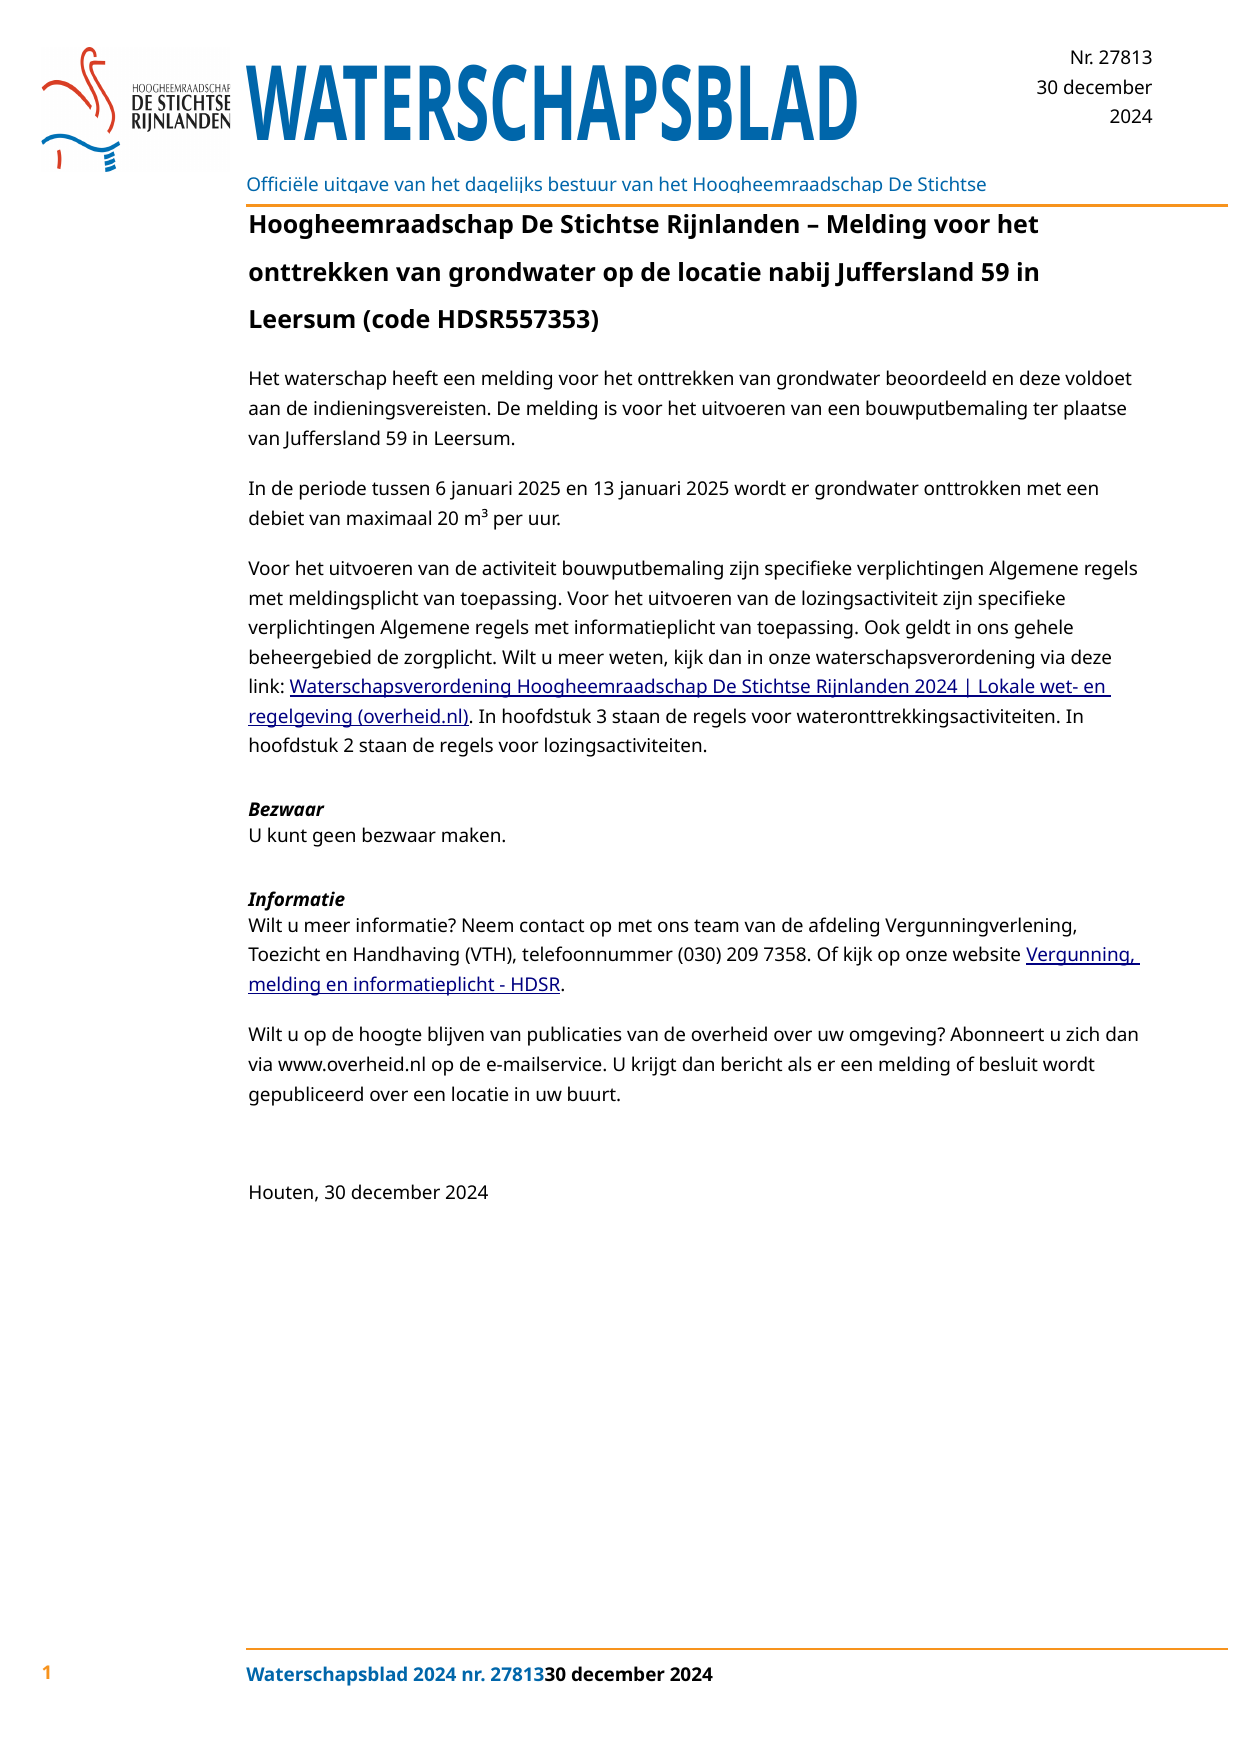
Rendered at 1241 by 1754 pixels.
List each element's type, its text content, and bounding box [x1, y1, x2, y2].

text Houten, 30 december 2024 [248, 1179, 1152, 1205]
picture [41, 47, 231, 172]
text U kunt geen bezwaar maken. [248, 822, 1152, 848]
text Wilt u meer informatie? Neem contact op met ons team van de afdeling Vergunningverlening, Toezicht en Handhaving (VTH), telefoonnummer (030) 209 7358. Of kijk op onze website Vergunning, melding en informatieplicht - HDSR. [248, 912, 1152, 997]
text Bezwaar [248, 797, 1152, 822]
text In de periode tussen 6 januari 2025 en 13 januari 2025 wordt er grondwater onttrokken met een debiet van maximaal 20 m³ per uur. [248, 475, 1152, 530]
text Het waterschap heeft een melding voor het onttrekken van grondwater beoordeeld en deze voldoet aan de indieningsvereisten. De melding is voor het uitvoeren van een bouwputbemaling ter plaatse van Juffersland 59 in Leersum. [248, 366, 1152, 450]
text Wilt u op de hoogte blijven van publicaties van de overheid over uw omgeving? Abonneert u zich dan via www.overheid.nl op de e-mailservice. U krijgt dan bericht als er een melding of besluit wordt gepubliceerd over een locatie in uw buurt. [248, 1022, 1152, 1106]
text Hoogheemraadschap De Stichtse Rijnlanden – Melding voor het onttrekken van grondwater op de locatie nabij Juffersland 59 in Leersum (code HDSR557353) [248, 207, 1152, 336]
text Voor het uitvoeren van de activiteit bouwputbemaling zijn specifieke verplichtingen Algemene regels met meldingsplicht van toepassing. Voor het uitvoeren van de lozingsactiviteit zijn specifieke verplichtingen Algemene regels met informatieplicht van toepassing. Ook geldt in ons gehele beheergebied de zorgplicht. Wilt u meer weten, kijk dan in onze waterschapsverordening via deze link: Waterschapsverordening Hoogheemraadschap De Stichtse Rijnlanden 2024 | Lokale wet- en regelgeving (overheid.nl). In hoofdstuk 3 staan de regels voor wateronttrekkingsactiviteiten. In hoofdstuk 2 staan de regels voor lozingsactiviteiten. [248, 555, 1152, 758]
text Informatie [248, 886, 1152, 912]
